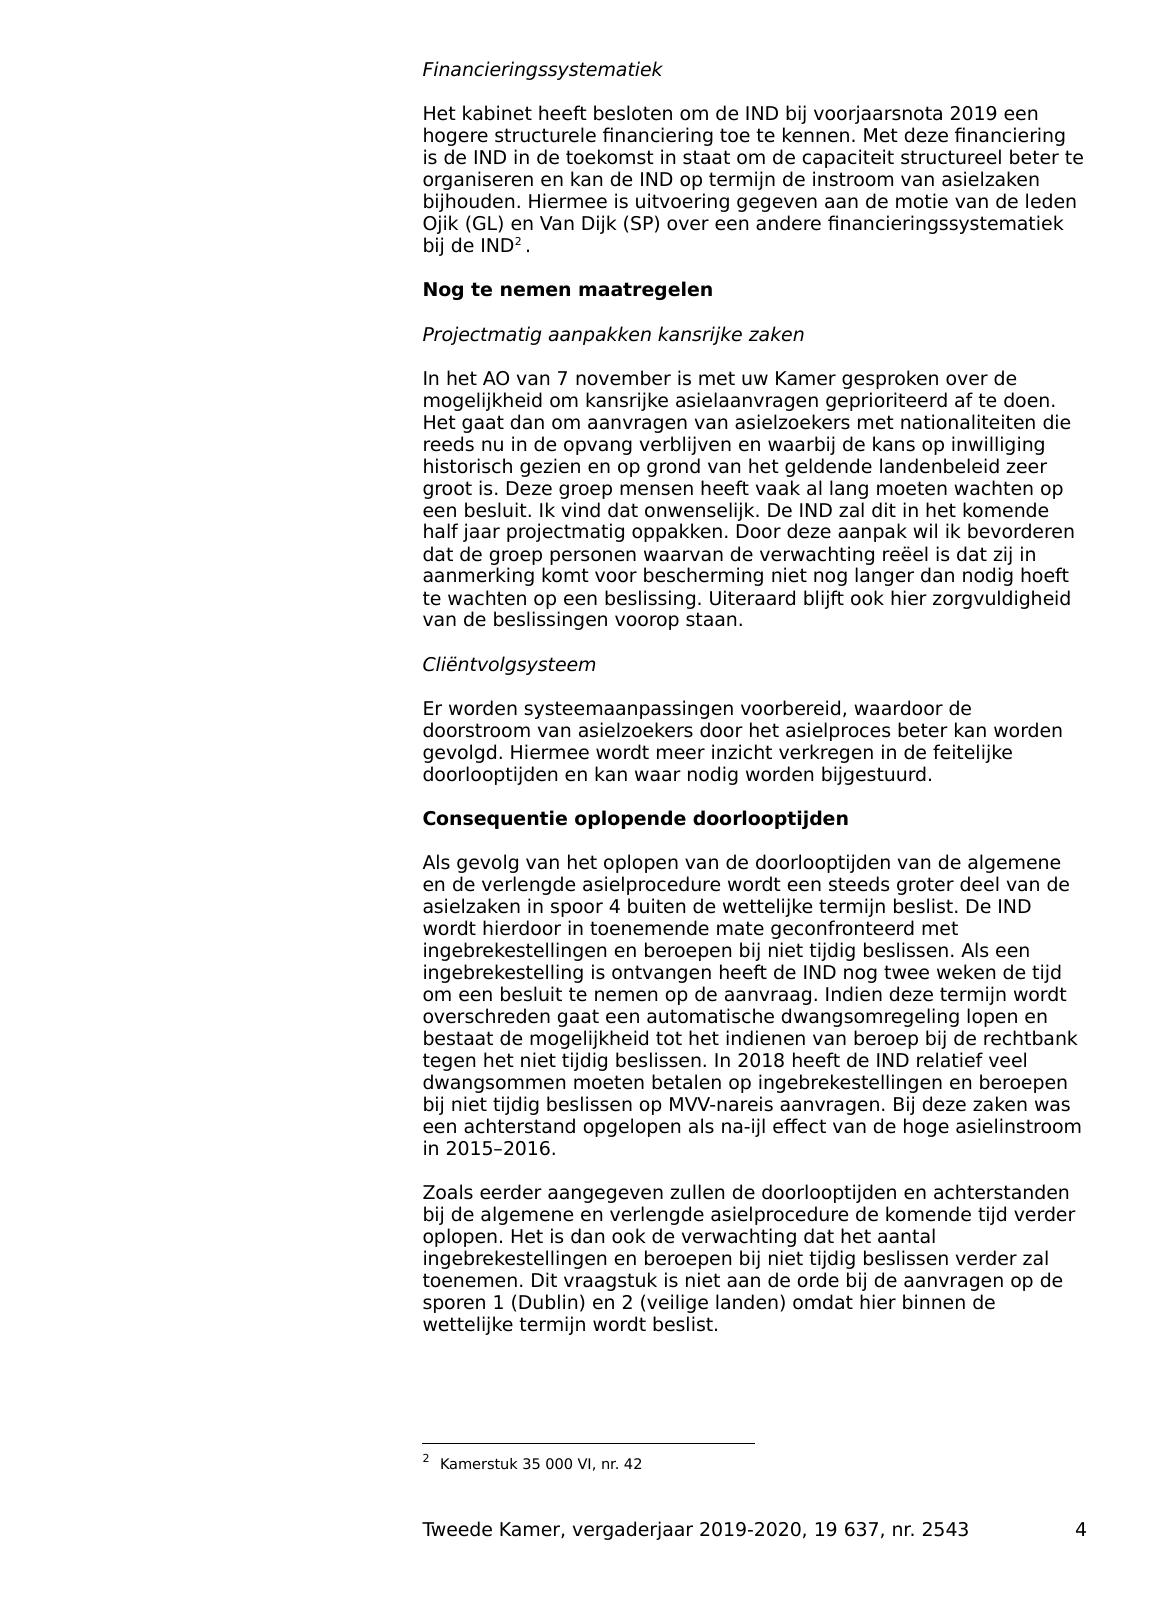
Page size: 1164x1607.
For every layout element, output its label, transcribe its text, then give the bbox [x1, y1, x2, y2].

text Als gevolg van het oplopen van de doorlooptijden van de algemene en de verlengde asielprocedure wordt een steeds groter deel van de asielzaken in spoor 4 buiten de wettelijke termijn beslist. De IND wordt hierdoor in toenemende mate geconfronteerd met ingebrekestellingen en beroepen bij niet tijdig beslissen. Als een ingebrekestelling is ontvangen heeft de IND nog twee weken de tijd om een besluit te nemen op de aanvraag. Indien deze termijn wordt overschreden gaat een automatische dwangsomregeling lopen en bestaat de mogelijkheid tot het indienen van beroep bij de rechtbank tegen het niet tijdig beslissen. In 2018 heeft de IND relatief veel dwangsommen moeten betalen op ingebrekestellingen en beroepen bij niet tijdig beslissen op MVV-nareis aanvragen. Bij deze zaken was een achterstand opgelopen als na-ijl effect van de hoge asielinstroom in 2015–2016. [422, 852, 1087, 1160]
subtitle Projectmatig aanpakken kansrijke zaken [422, 323, 1087, 345]
text Het kabinet heeft besloten om de IND bij voorjaarsnota 2019 een hogere structurele financiering toe te kennen. Met deze financiering is de IND in de toekomst in staat om de capaciteit structureel beter te organiseren en kan de IND op termijn de instroom van asielzaken bijhouden. Hiermee is uitvoering gegeven aan de motie van de leden Ojik (GL) en Van Dijk (SP) over een andere financieringssystematiek bij de IND. [422, 103, 1087, 257]
subtitle Cliëntvolgsysteem [422, 653, 1087, 676]
subtitle Consequentie oplopende doorlooptijden [422, 808, 1087, 830]
subtitle Nog te nemen maatregelen [422, 279, 1087, 301]
text Kamerstuk 35 000 VI, nr. 42 [422, 1452, 1087, 1474]
text Er worden systeemaanpassingen voorbereid, waardoor de doorstroom van asielzoekers door het asielproces beter kan worden gevolgd. Hiermee wordt meer inzicht verkregen in de feitelijke doorlooptijden en kan waar nodig worden bijgestuurd. [422, 698, 1087, 786]
text In het AO van 7 november is met uw Kamer gesproken over de mogelijkheid om kansrijke asielaanvragen geprioriteerd af te doen. Het gaat dan om aanvragen van asielzoekers met nationaliteiten die reeds nu in de opvang verblijven en waarbij de kans op inwilliging historisch gezien en op grond van het geldende landenbeleid zeer groot is. Deze groep mensen heeft vaak al lang moeten wachten op een besluit. Ik vind dat onwenselijk. De IND zal dit in het komende half jaar projectmatig oppakken. Door deze aanpak wil ik bevorderen dat de groep personen waarvan de verwachting reëel is dat zij in aanmerking komt voor bescherming niet nog langer dan nodig hoeft te wachten op een beslissing. Uiteraard blijft ook hier zorgvuldigheid van de beslissingen voorop staan. [422, 368, 1087, 631]
subtitle Financieringssystematiek [422, 59, 1087, 81]
text Zoals eerder aangegeven zullen de doorlooptijden en achterstanden bij de algemene en verlengde asielprocedure de komende tijd verder oplopen. Het is dan ook de verwachting dat het aantal ingebrekestellingen en beroepen bij niet tijdig beslissen verder zal toenemen. Dit vraagstuk is niet aan de orde bij de aanvragen op de sporen 1 (Dublin) en 2 (veilige landen) omdat hier binnen de wettelijke termijn wordt beslist. [422, 1182, 1087, 1336]
